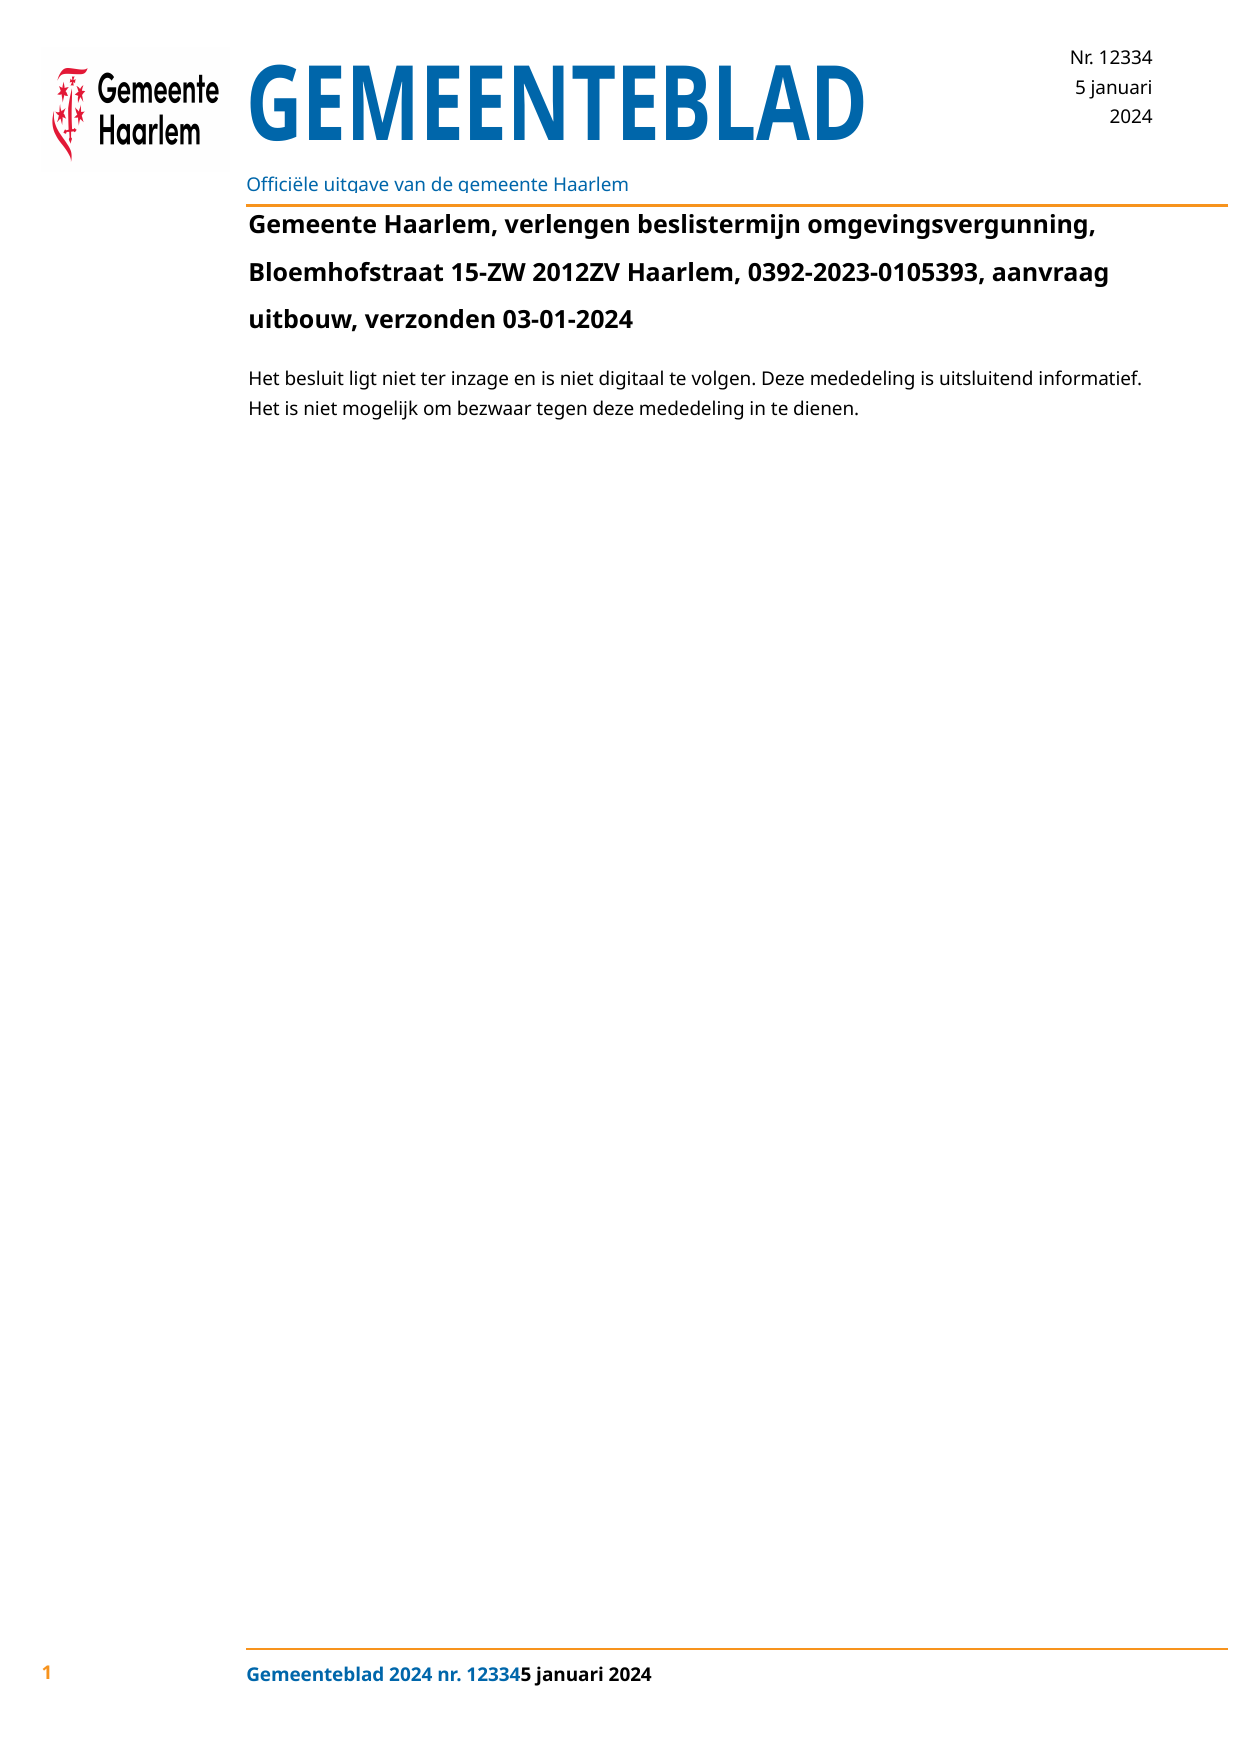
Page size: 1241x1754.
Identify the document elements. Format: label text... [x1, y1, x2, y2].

text Het besluit ligt niet ter inzage en is niet digitaal te volgen. Deze mededeling is uitsluitend informatief. Het is niet mogelijk om bezwaar tegen deze mededeling in te dienen. [248, 366, 1152, 421]
text Gemeente Haarlem, verlengen beslistermijn omgevingsvergunning, Bloemhofstraat 15-ZW 2012ZV Haarlem, 0392-2023-0105393, aanvraag uitbouw, verzonden 03-01-2024 [248, 207, 1152, 336]
picture [41, 47, 231, 172]
